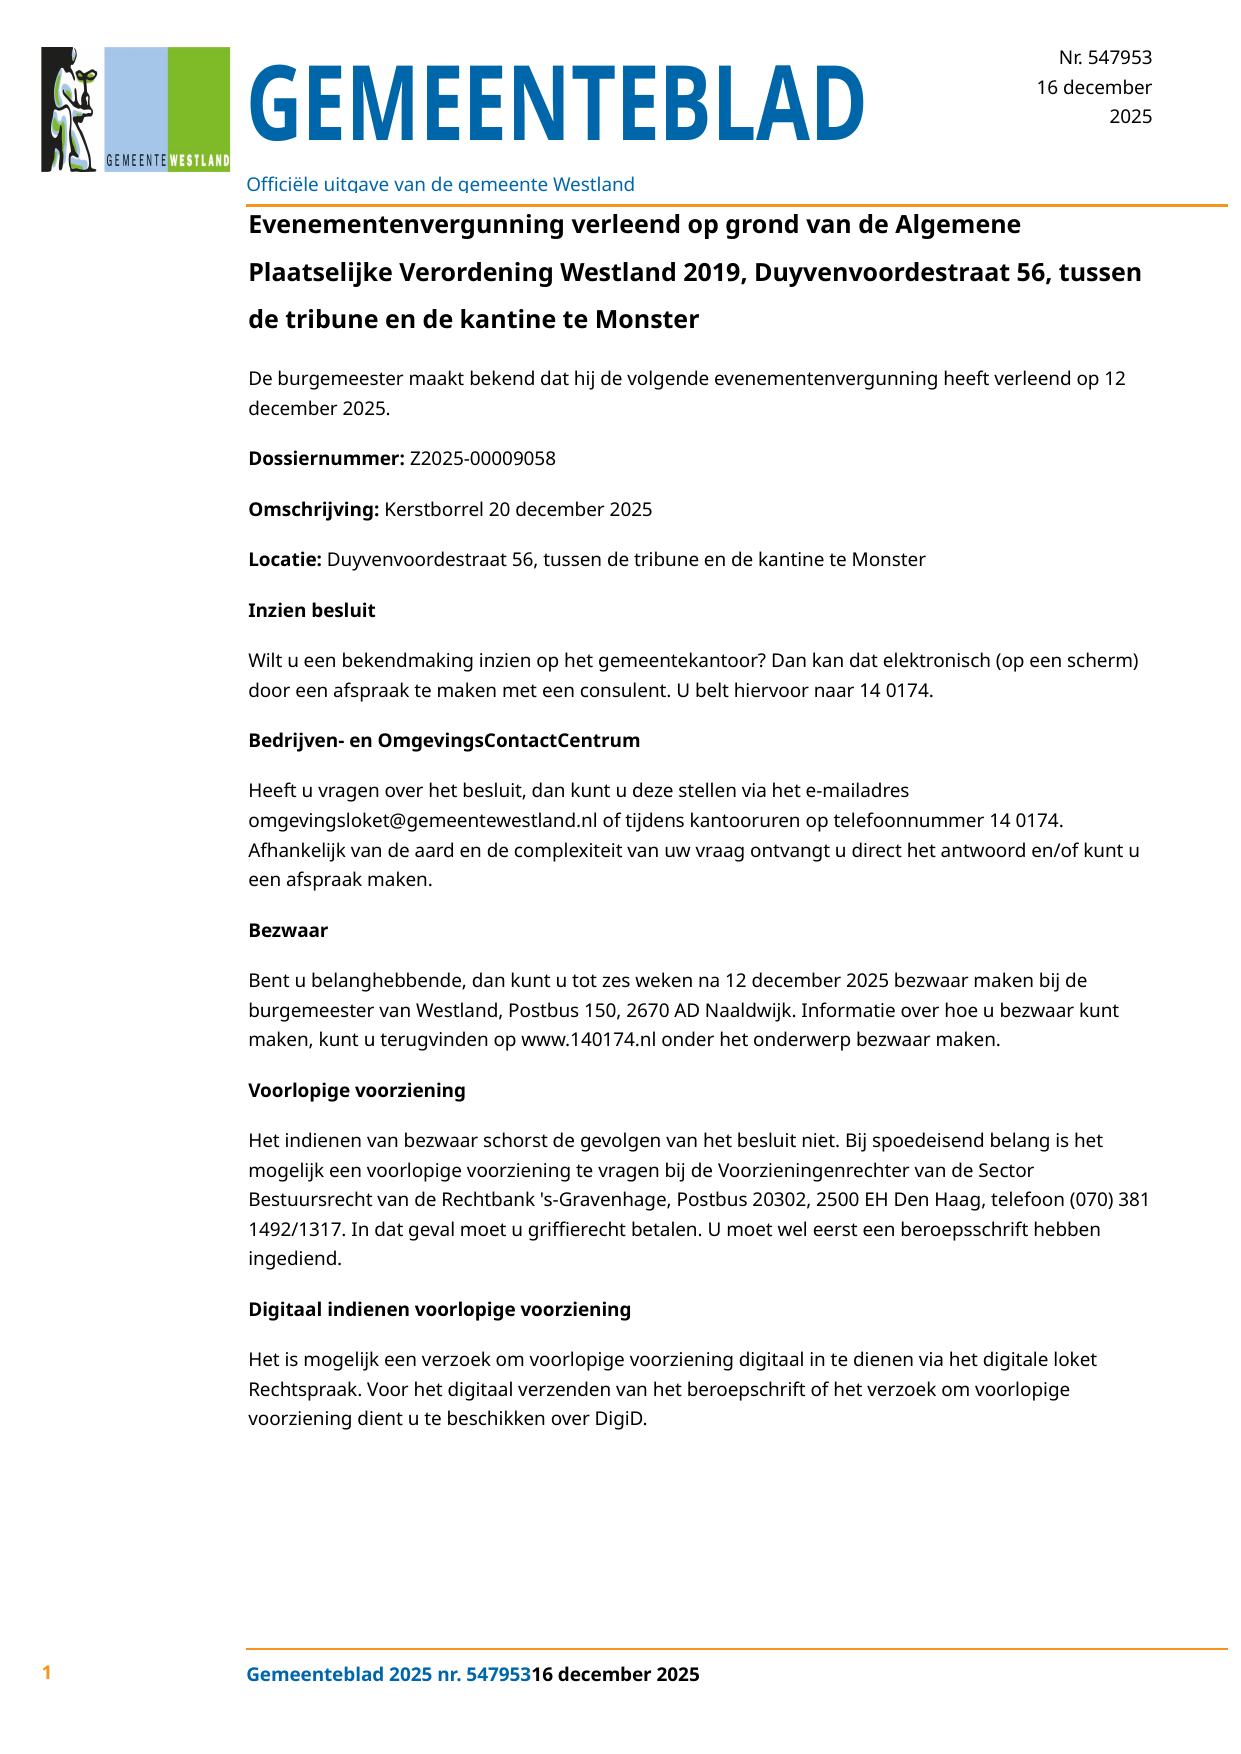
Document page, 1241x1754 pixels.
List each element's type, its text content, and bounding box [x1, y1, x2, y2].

text Het is mogelijk een verzoek om voorlopige voorziening digitaal in te dienen via het digitale loket Rechtspraak. Voor het digitaal verzenden van het beroepschrift of het verzoek om voorlopige voorziening dient u te beschikken over DigiD. [248, 1346, 1152, 1431]
text Inzien besluit [248, 597, 1152, 622]
text Bent u belanghebbende, dan kunt u tot zes weken na 12 december 2025 bezwaar maken bij de burgemeester van Westland, Postbus 150, 2670 AD Naaldwijk. Informatie over hoe u bezwaar kunt maken, kunt u terugvinden op www.140174.nl onder het onderwerp bezwaar maken. [248, 967, 1152, 1052]
text Digitaal indienen voorlopige voorziening [248, 1296, 1152, 1322]
text Locatie: Duyvenvoordestraat 56, tussen de tribune en de kantine te Monster [248, 546, 1152, 572]
text Evenementenvergunning verleend op grond van de Algemene Plaatselijke Verordening Westland 2019, Duyvenvoordestraat 56, tussen de tribune en de kantine te Monster [248, 207, 1152, 336]
text Heeft u vragen over het besluit, dan kunt u deze stellen via het e-mailadres omgevingsloket@gemeentewestland.nl of tijdens kantooruren op telefoonnummer 14 0174. Afhankelijk van de aard en de complexiteit van uw vraag ontvangt u direct het antwoord en/of kunt u een afspraak maken. [248, 778, 1152, 892]
text Voorlopige voorziening [248, 1077, 1152, 1102]
text Omschrijving: Kerstborrel 20 december 2025 [248, 496, 1152, 522]
text Het indienen van bezwaar schorst de gevolgen van het besluit niet. Bij spoedeisend belang is het mogelijk een voorlopige voorziening te vragen bij de Voorzieningenrechter van de Sector Bestuursrecht van de Rechtbank 's-Gravenhage, Postbus 20302, 2500 EH Den Haag, telefoon (070) 381 1492/1317. In dat geval moet u griffierecht betalen. U moet wel eerst een beroepsschrift hebben ingediend. [248, 1127, 1152, 1271]
picture [41, 47, 231, 172]
text Bedrijven- en OmgevingsContactCentrum [248, 727, 1152, 753]
text Dossiernummer: Z2025-00009058 [248, 446, 1152, 471]
text De burgemeester maakt bekend dat hij de volgende evenementenvergunning heeft verleend op 12 december 2025. [248, 366, 1152, 421]
text Bezwaar [248, 917, 1152, 942]
text Wilt u een bekendmaking inzien op het gemeentekantoor? Dan kan dat elektronisch (op een scherm) door een afspraak te maken met een consulent. U belt hiervoor naar 14 0174. [248, 647, 1152, 702]
